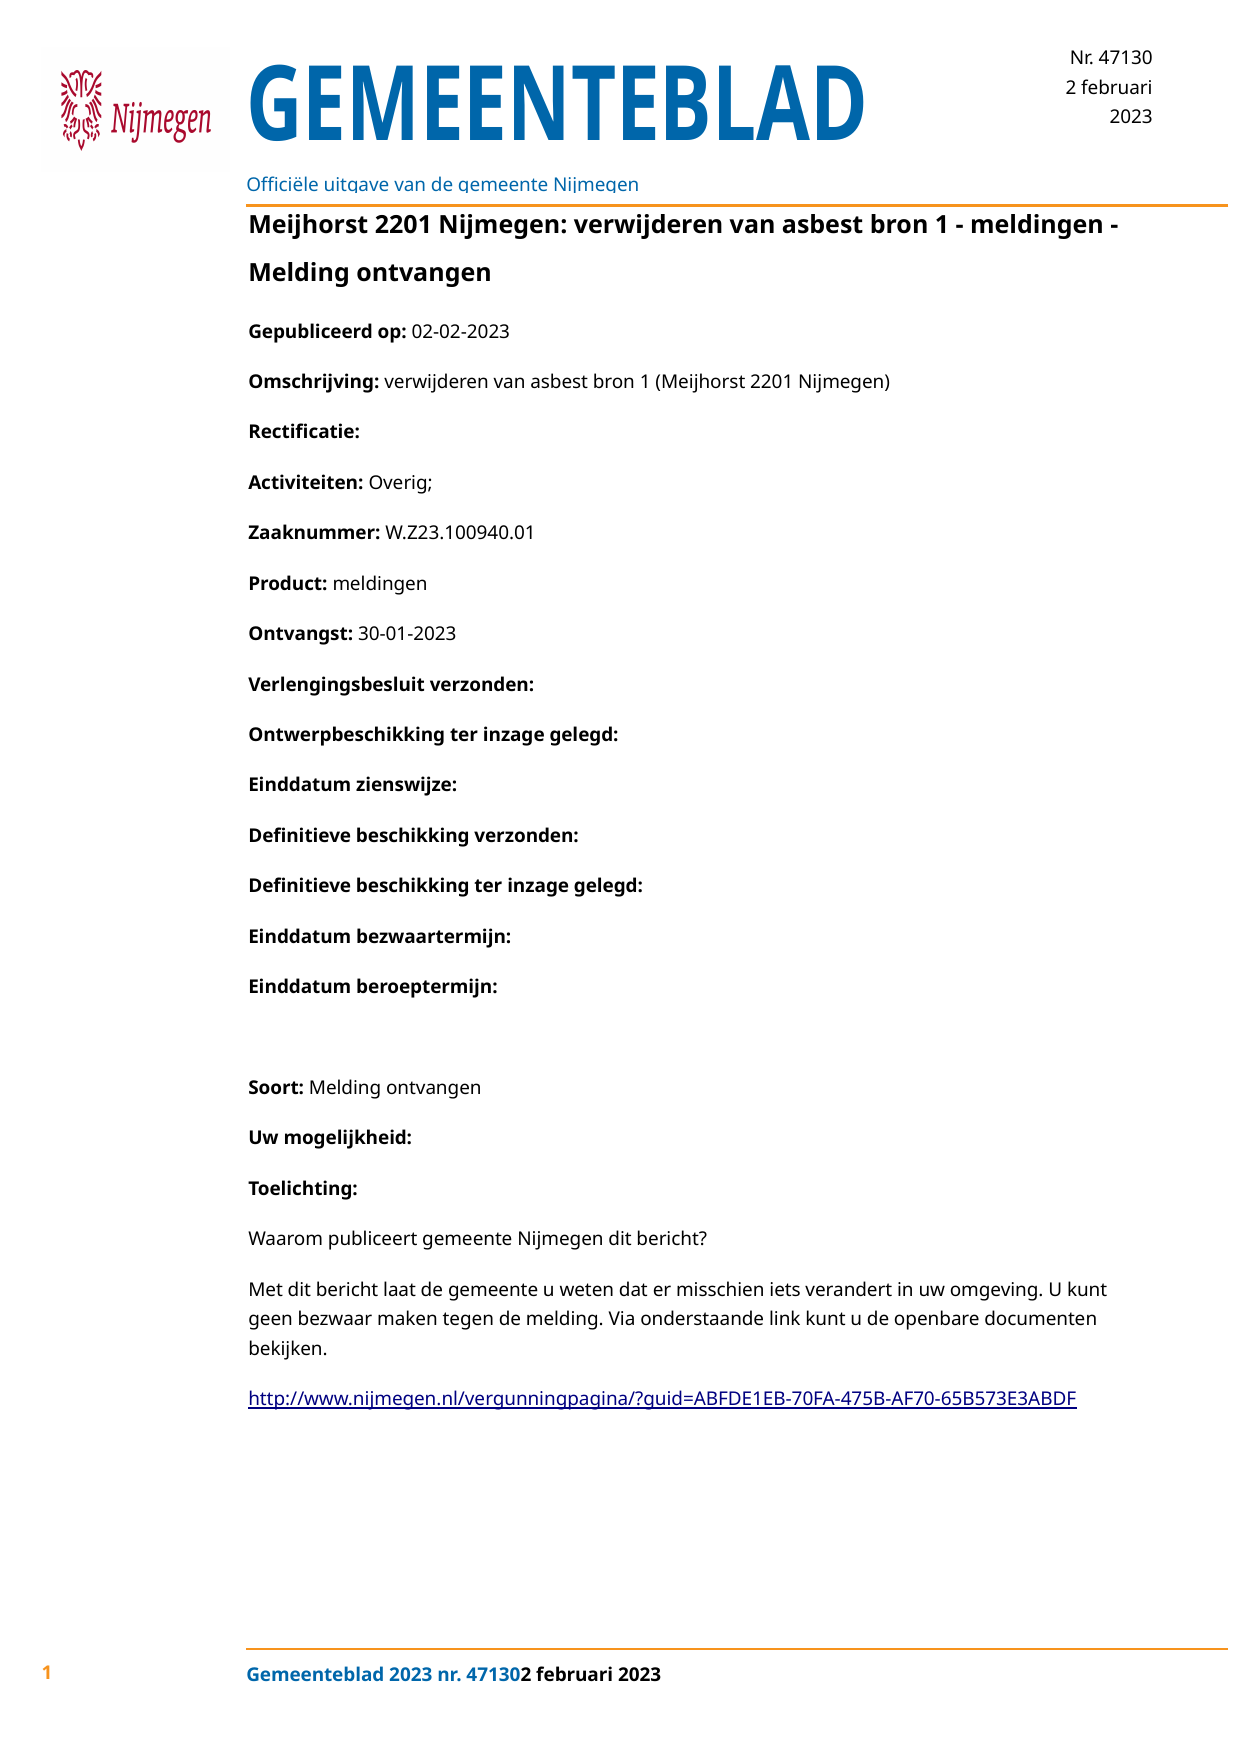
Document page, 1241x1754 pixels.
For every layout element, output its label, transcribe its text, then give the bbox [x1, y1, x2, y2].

text Uw mogelijkheid: [248, 1124, 1152, 1150]
text Verlengingsbesluit verzonden: [248, 671, 1152, 697]
text Ontvangst: 30-01-2023 [248, 620, 1152, 646]
text Gepubliceerd op: 02-02-2023 [248, 318, 1152, 344]
text Waarom publiceert gemeente Nijmegen dit bericht? [248, 1225, 1152, 1251]
text Ontwerpbeschikking ter inzage gelegd: [248, 721, 1152, 747]
text Soort: Melding ontvangen [248, 1074, 1152, 1100]
text Einddatum bezwaartermijn: [248, 923, 1152, 949]
text Omschrijving: verwijderen van asbest bron 1 (Meijhorst 2201 Nijmegen) [248, 368, 1152, 394]
text Definitieve beschikking verzonden: [248, 822, 1152, 848]
text Rectificatie: [248, 419, 1152, 444]
picture [41, 47, 231, 172]
text Activiteiten: Overig; [248, 469, 1152, 495]
text Einddatum zienswijze: [248, 772, 1152, 797]
text Zaaknummer: W.Z23.100940.01 [248, 519, 1152, 545]
text Einddatum beroeptermijn: [248, 973, 1152, 999]
text Definitieve beschikking ter inzage gelegd: [248, 872, 1152, 898]
text Product: meldingen [248, 570, 1152, 596]
text Met dit bericht laat de gemeente u weten dat er misschien iets verandert in uw omgeving. U kunt geen bezwaar maken tegen de melding. Via onderstaande link kunt u de openbare documenten bekijken. [248, 1276, 1152, 1361]
text Meijhorst 2201 Nijmegen: verwijderen van asbest bron 1 - meldingen - Melding ontvangen [248, 207, 1152, 288]
text Toelichting: [248, 1175, 1152, 1201]
text http://www.nijmegen.nl/vergunningpagina/?guid=ABFDE1EB-70FA-475B-AF70-65B573E3ABDF [248, 1385, 1152, 1411]
